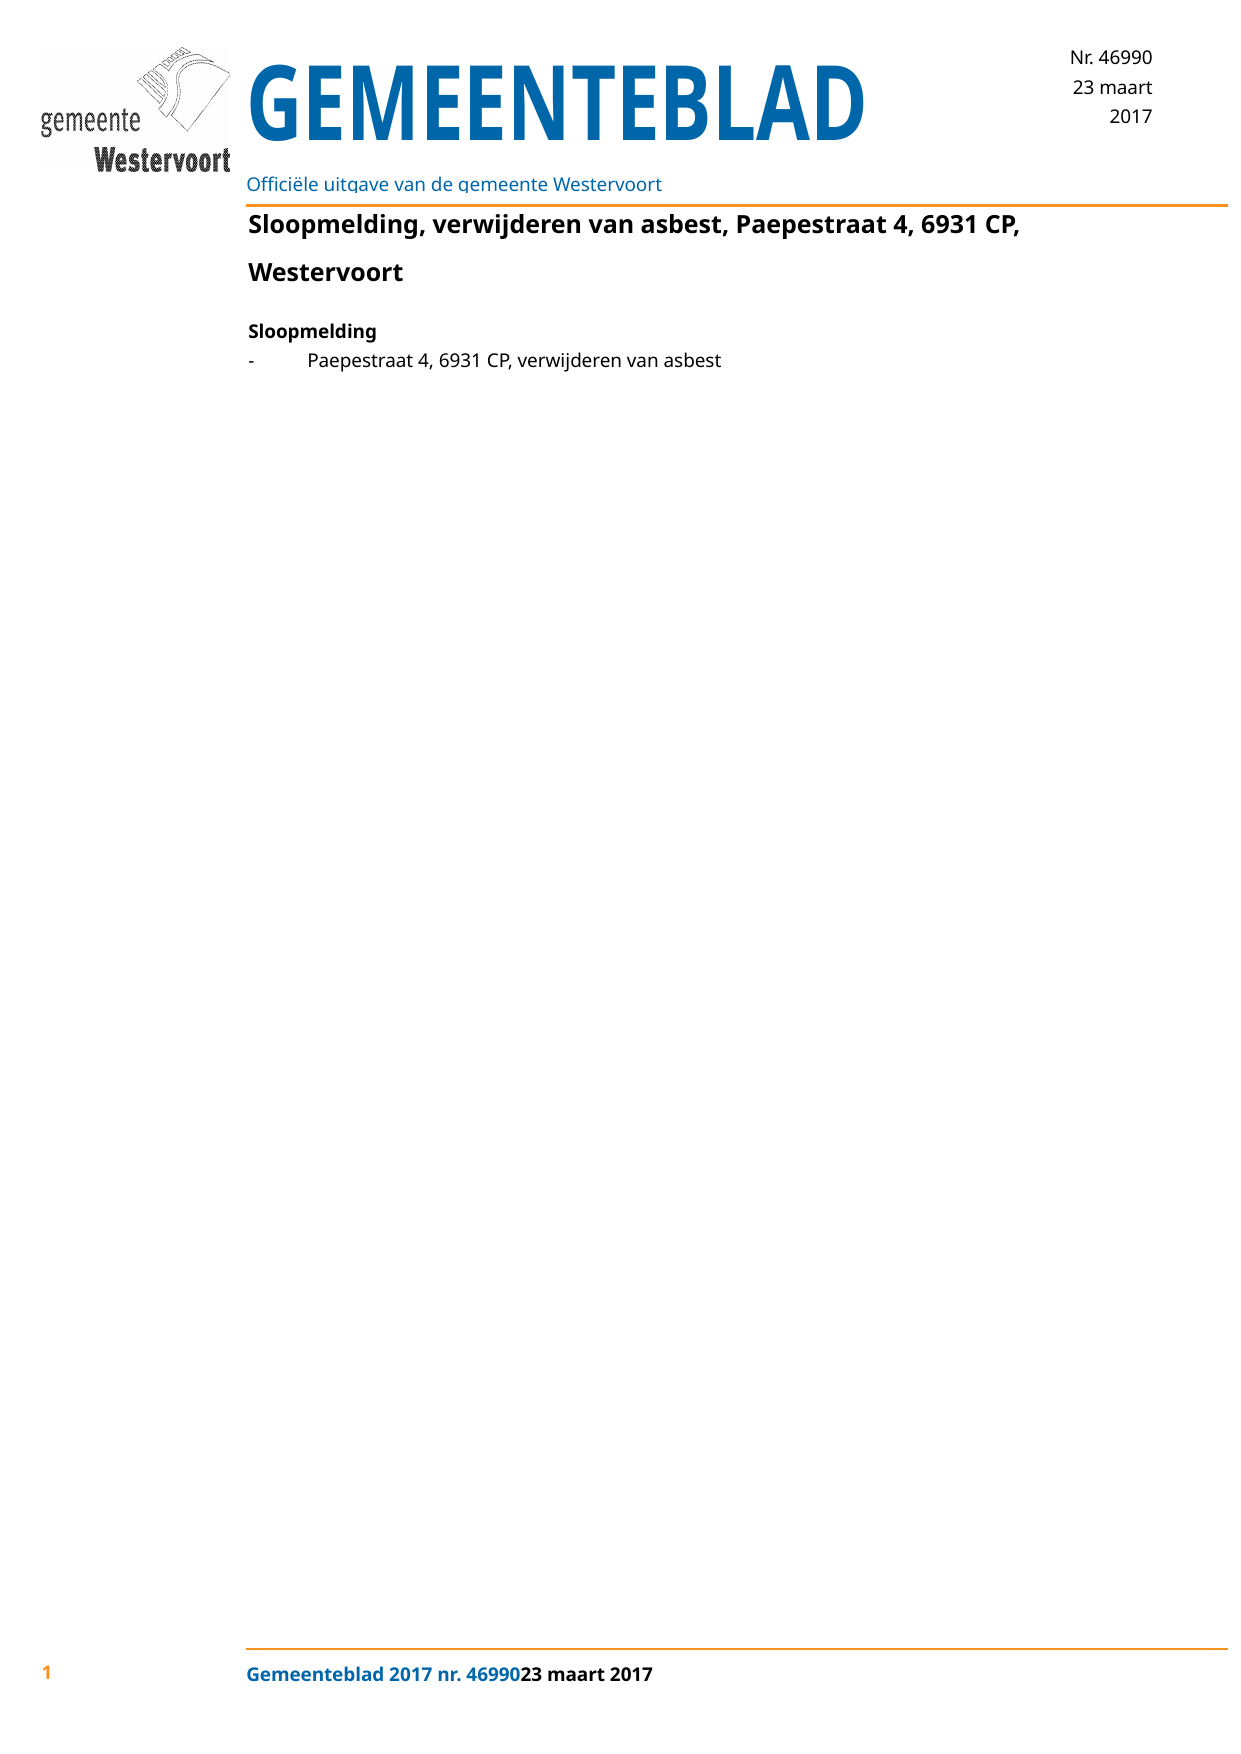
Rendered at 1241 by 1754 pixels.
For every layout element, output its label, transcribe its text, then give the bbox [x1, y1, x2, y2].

text Sloopmelding, verwijderen van asbest, Paepestraat 4, 6931 CP, Westervoort [248, 207, 1152, 288]
picture [41, 47, 231, 172]
list Paepestraat 4, 6931 CP, verwijderen van asbest [248, 347, 1152, 373]
text Sloopmelding [248, 318, 1152, 344]
